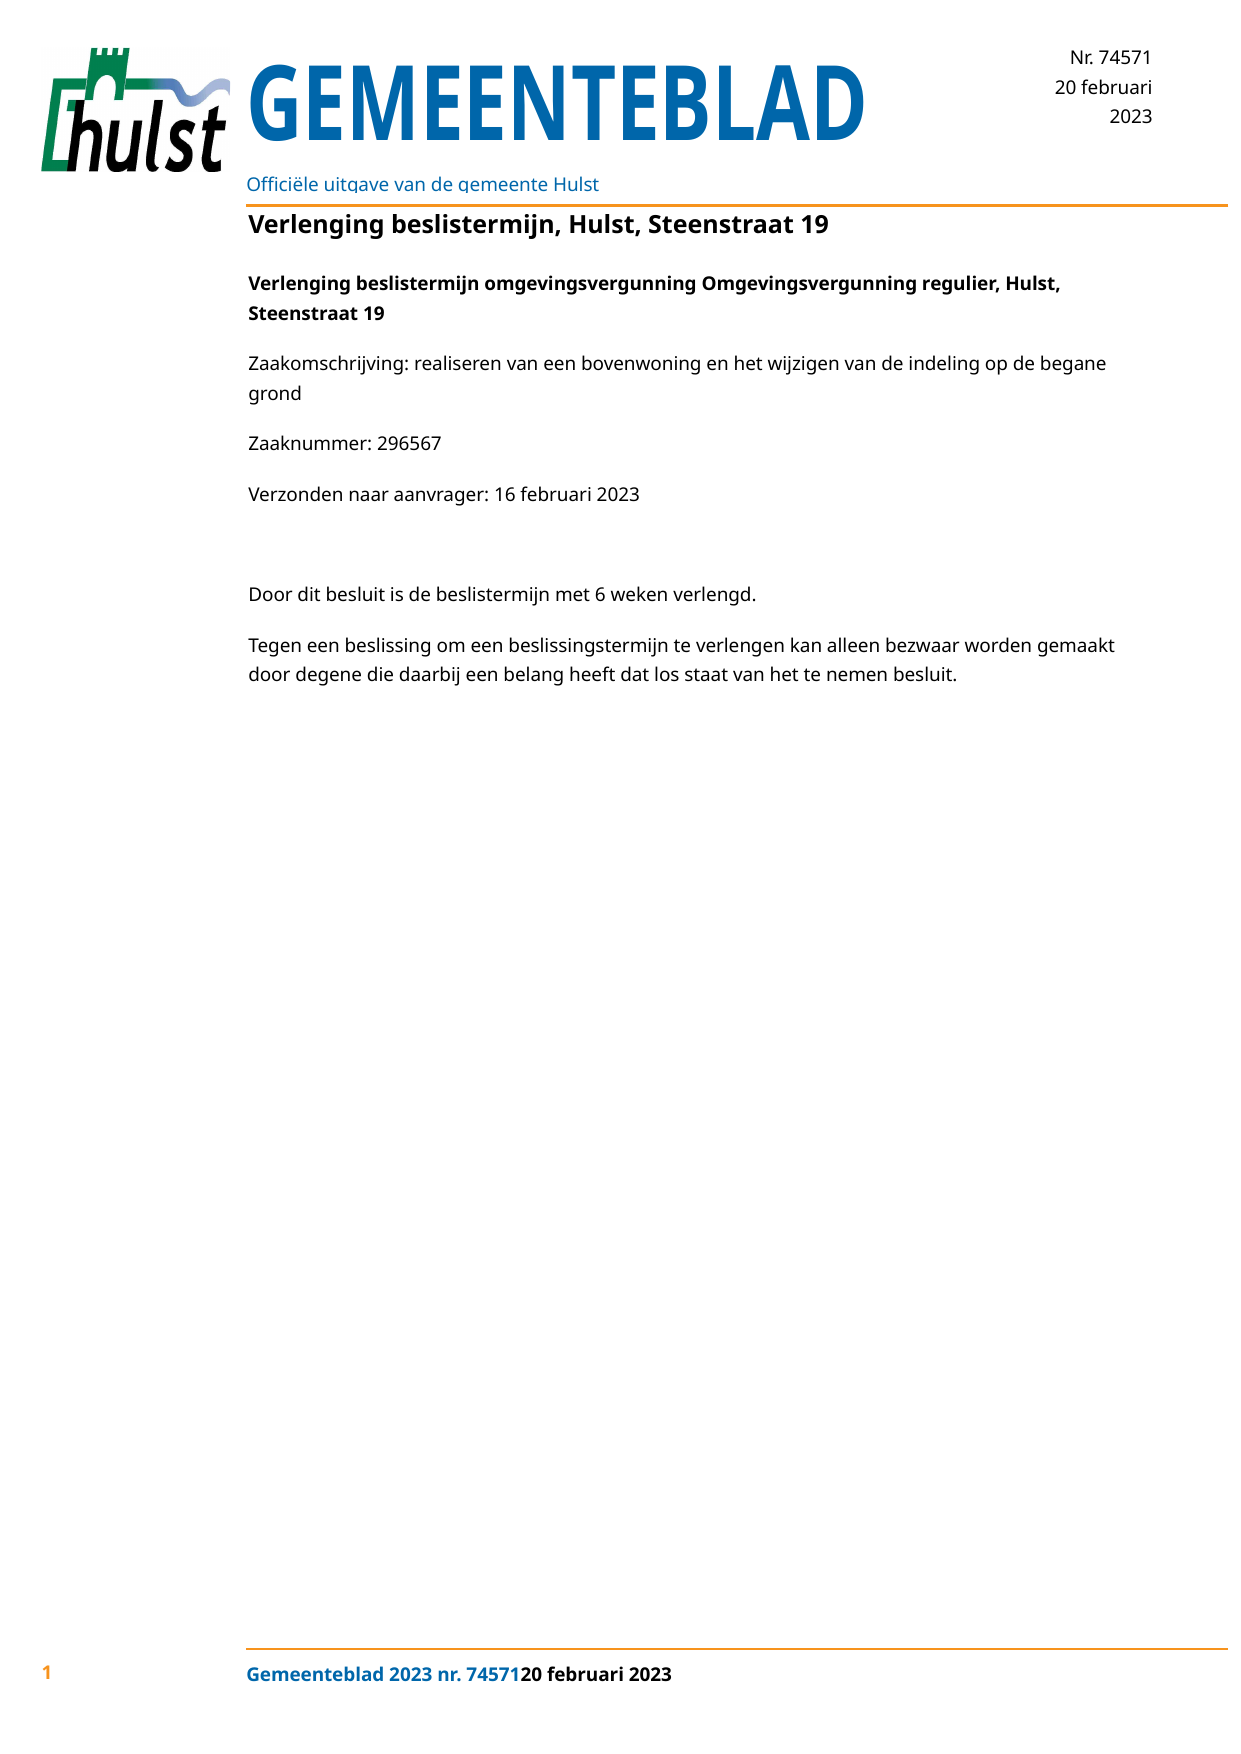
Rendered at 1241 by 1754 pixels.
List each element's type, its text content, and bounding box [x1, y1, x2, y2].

picture [41, 47, 231, 172]
text Door dit besluit is de beslistermijn met 6 weken verlengd. [248, 582, 1152, 607]
text Verlenging beslistermijn omgevingsvergunning Omgevingsvergunning regulier, Hulst, Steenstraat 19 [248, 270, 1152, 326]
text Verlenging beslistermijn, Hulst, Steenstraat 19 [248, 207, 1152, 241]
text Zaakomschrijving: realiseren van een bovenwoning en het wijzigen van de indeling op de begane grond [248, 350, 1152, 406]
text Zaaknummer: 296567 [248, 430, 1152, 456]
text Verzonden naar aanvrager: 16 februari 2023 [248, 481, 1152, 506]
text Tegen een beslissing om een beslissingstermijn te verlengen kan alleen bezwaar worden gemaakt door degene die daarbij een belang heeft dat los staat van het te nemen besluit. [248, 632, 1152, 687]
